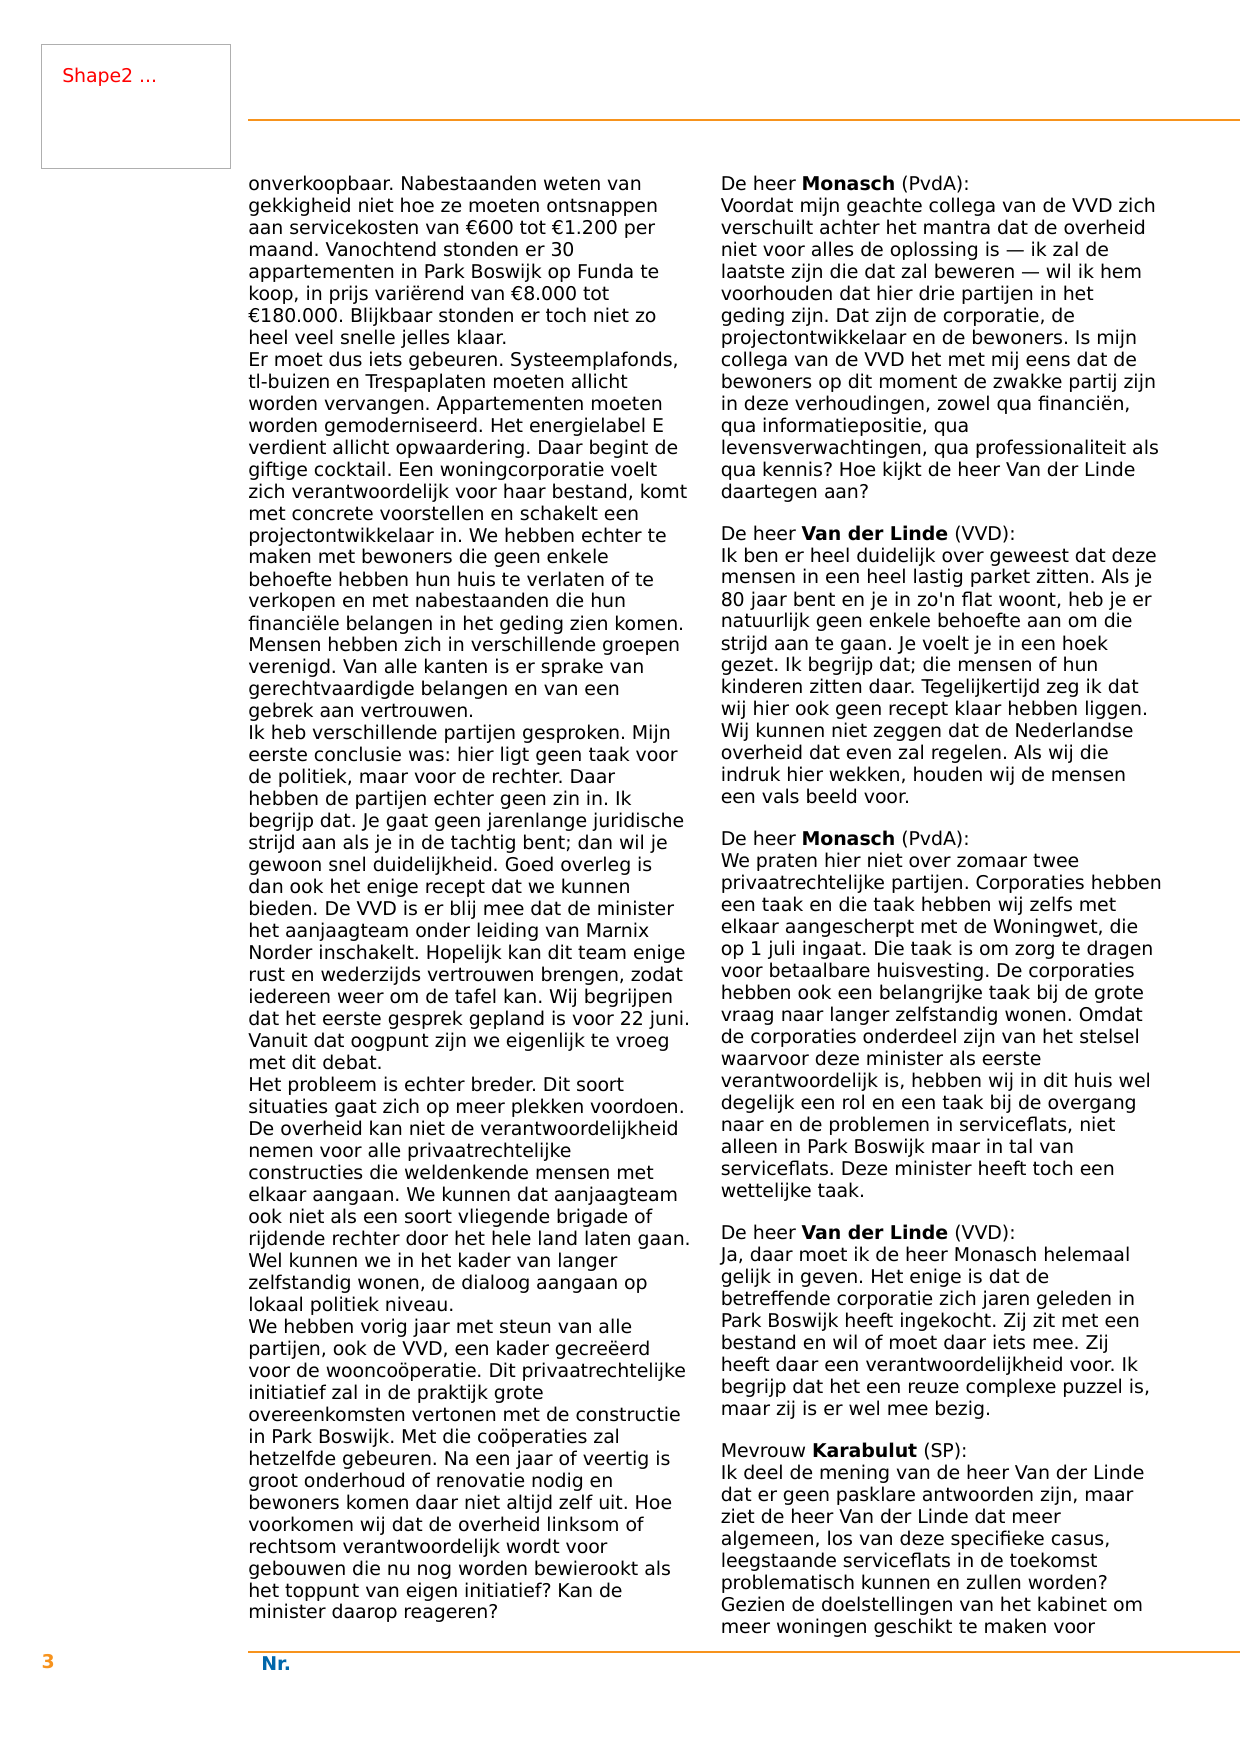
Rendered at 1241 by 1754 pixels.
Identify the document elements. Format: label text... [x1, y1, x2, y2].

text Ja, daar moet ik de heer Monasch helemaal gelijk in geven. Het enige is dat de betreffende corporatie zich jaren geleden in Park Boswijk heeft ingekocht. Zij zit met een bestand en wil of moet daar iets mee. Zij heeft daar een verantwoordelijkheid voor. Ik begrijp dat het een reuze complexe puzzel is, maar zij is er wel mee bezig. [721, 1244, 1163, 1420]
text Mevrouw Karabulut (SP): [721, 1440, 1163, 1462]
text We hebben vorig jaar met steun van alle partijen, ook de VVD, een kader gecreëerd voor de wooncoöperatie. Dit privaatrechtelijke initiatief zal in de praktijk grote overeenkomsten vertonen met de constructie in Park Boswijk. Met die coöperaties zal hetzelfde gebeuren. Na een jaar of veertig is groot onderhoud of renovatie nodig en bewoners komen daar niet altijd zelf uit. Hoe voorkomen wij dat de overheid linksom of rechtsom verantwoordelijk wordt voor gebouwen die nu nog worden bewierookt als het toppunt van eigen initiatief? Kan de minister daarop reageren? [248, 1316, 691, 1623]
text onverkoopbaar. Nabestaanden weten van gekkigheid niet hoe ze moeten ontsnappen aan servicekosten van €600 tot €1.200 per maand. Vanochtend stonden er 30 appartementen in Park Boswijk op Funda te koop, in prijs variërend van €8.000 tot €180.000. Blijkbaar stonden er toch niet zo heel veel snelle jelles klaar. [248, 173, 691, 349]
text We praten hier niet over zomaar twee privaatrechtelijke partijen. Corporaties hebben een taak en die taak hebben wij zelfs met elkaar aangescherpt met de Woningwet, die op 1 juli ingaat. Die taak is om zorg te dragen voor betaalbare huisvesting. De corporaties hebben ook een belangrijke taak bij de grote vraag naar langer zelfstandig wonen. Omdat de corporaties onderdeel zijn van het stelsel waarvoor deze minister als eerste verantwoordelijk is, hebben wij in dit huis wel degelijk een rol en een taak bij de overgang naar en de problemen in serviceflats, niet alleen in Park Boswijk maar in tal van serviceflats. Deze minister heeft toch een wettelijke taak. [721, 850, 1163, 1202]
text Het probleem is echter breder. Dit soort situaties gaat zich op meer plekken voordoen. De overheid kan niet de verantwoordelijkheid nemen voor alle privaatrechtelijke constructies die weldenkende mensen met elkaar aangaan. We kunnen dat aanjaagteam ook niet als een soort vliegende brigade of rijdende rechter door het hele land laten gaan. Wel kunnen we in het kader van langer zelfstandig wonen, de dialoog aangaan op lokaal politiek niveau. [248, 1074, 691, 1316]
text De heer Monasch (PvdA): [721, 828, 1163, 850]
text Voordat mijn geachte collega van de VVD zich verschuilt achter het mantra dat de overheid niet voor alles de oplossing is — ik zal de laatste zijn die dat zal beweren — wil ik hem voorhouden dat hier drie partijen in het geding zijn. Dat zijn de corporatie, de projectontwikkelaar en de bewoners. Is mijn collega van de VVD het met mij eens dat de bewoners op dit moment de zwakke partij zijn in deze verhoudingen, zowel qua financiën, qua informatiepositie, qua levensverwachtingen, qua professionaliteit als qua kennis? Hoe kijkt de heer Van der Linde daartegen aan? [721, 195, 1163, 502]
text De heer Van der Linde (VVD): [721, 1222, 1163, 1244]
text De heer Monasch (PvdA): [721, 173, 1163, 195]
text De heer Van der Linde (VVD): [721, 522, 1163, 544]
text Ik ben er heel duidelijk over geweest dat deze mensen in een heel lastig parket zitten. Als je 80 jaar bent en je in zo'n flat woont, heb je er natuurlijk geen enkele behoefte aan om die strijd aan te gaan. Je voelt je in een hoek gezet. Ik begrijp dat; die mensen of hun kinderen zitten daar. Tegelijkertijd zeg ik dat wij hier ook geen recept klaar hebben liggen. Wij kunnen niet zeggen dat de Nederlandse overheid dat even zal regelen. Als wij die indruk hier wekken, houden wij de mensen een vals beeld voor. [721, 544, 1163, 808]
text Ik deel de mening van de heer Van der Linde dat er geen pasklare antwoorden zijn, maar ziet de heer Van der Linde dat meer algemeen, los van deze specifieke casus, leegstaande serviceflats in de toekomst problematisch kunnen en zullen worden? Gezien de doelstellingen van het kabinet om meer woningen geschikt te maken voor [721, 1462, 1163, 1637]
text Ik heb verschillende partijen gesproken. Mijn eerste conclusie was: hier ligt geen taak voor de politiek, maar voor de rechter. Daar hebben de partijen echter geen zin in. Ik begrijp dat. Je gaat geen jarenlange juridische strijd aan als je in de tachtig bent; dan wil je gewoon snel duidelijkheid. Goed overleg is dan ook het enige recept dat we kunnen bieden. De VVD is er blij mee dat de minister het aanjaagteam onder leiding van Marnix Norder inschakelt. Hopelijk kan dit team enige rust en wederzijds vertrouwen brengen, zodat iedereen weer om de tafel kan. Wij begrijpen dat het eerste gesprek gepland is voor 22 juni. Vanuit dat oogpunt zijn we eigenlijk te vroeg met dit debat. [248, 722, 691, 1074]
text Er moet dus iets gebeuren. Systeemplafonds, tl-buizen en Trespaplaten moeten allicht worden vervangen. Appartementen moeten worden gemoderniseerd. Het energielabel E verdient allicht opwaardering. Daar begint de giftige cocktail. Een woningcorporatie voelt zich verantwoordelijk voor haar bestand, komt met concrete voorstellen en schakelt een projectontwikkelaar in. We hebben echter te maken met bewoners die geen enkele behoefte hebben hun huis te verlaten of te verkopen en met nabestaanden die hun financiële belangen in het geding zien komen. Mensen hebben zich in verschillende groepen verenigd. Van alle kanten is er sprake van gerechtvaardigde belangen en van een gebrek aan vertrouwen. [248, 349, 691, 722]
